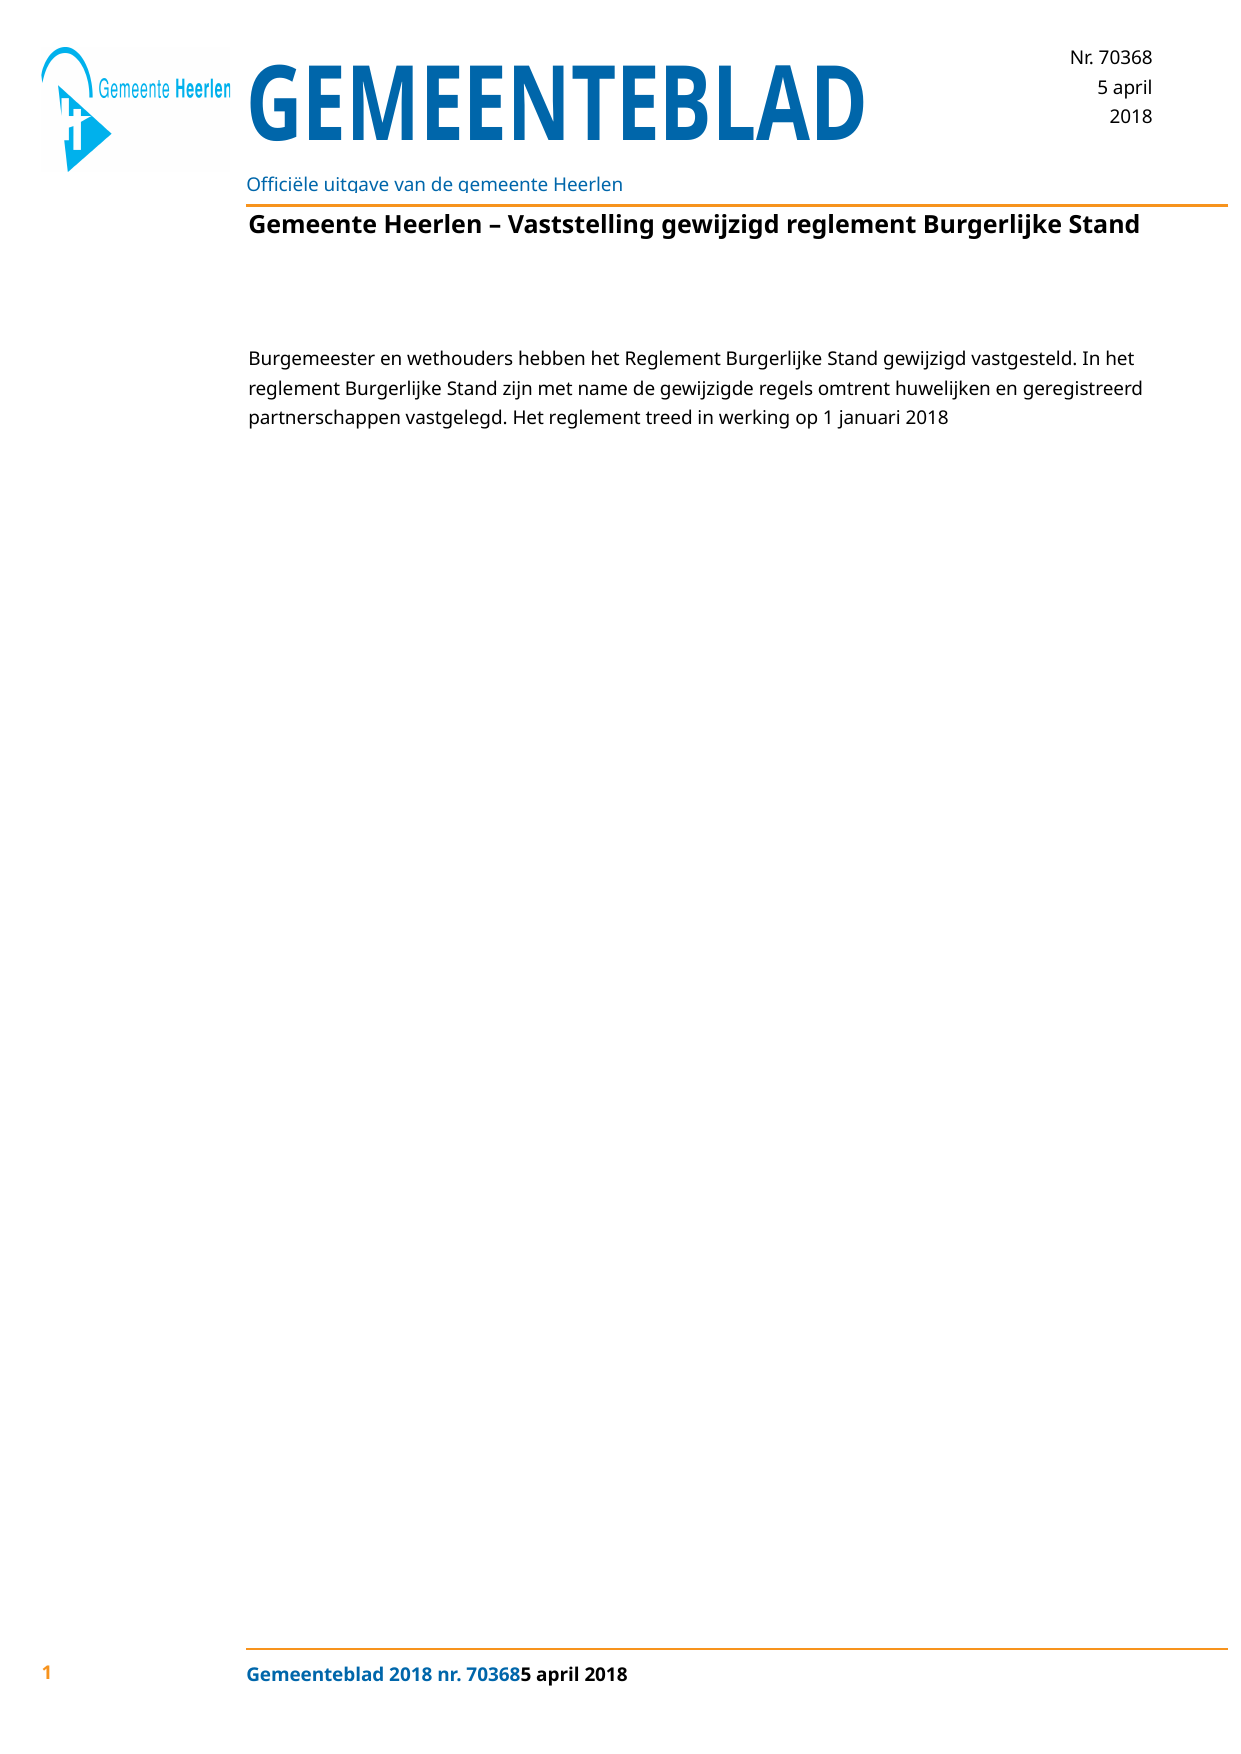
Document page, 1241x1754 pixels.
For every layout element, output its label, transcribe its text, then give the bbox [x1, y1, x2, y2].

picture [41, 47, 231, 172]
text Burgemeester en wethouders hebben het Reglement Burgerlijke Stand gewijzigd vastgesteld. In het reglement Burgerlijke Stand zijn met name de gewijzigde regels omtrent huwelijken en geregistreerd partnerschappen vastgelegd. Het reglement treed in werking op 1 januari 2018 [248, 345, 1152, 430]
picture [41, 47, 58, 70]
text Gemeente Heerlen – Vaststelling gewijzigd reglement Burgerlijke Stand [248, 207, 1152, 241]
